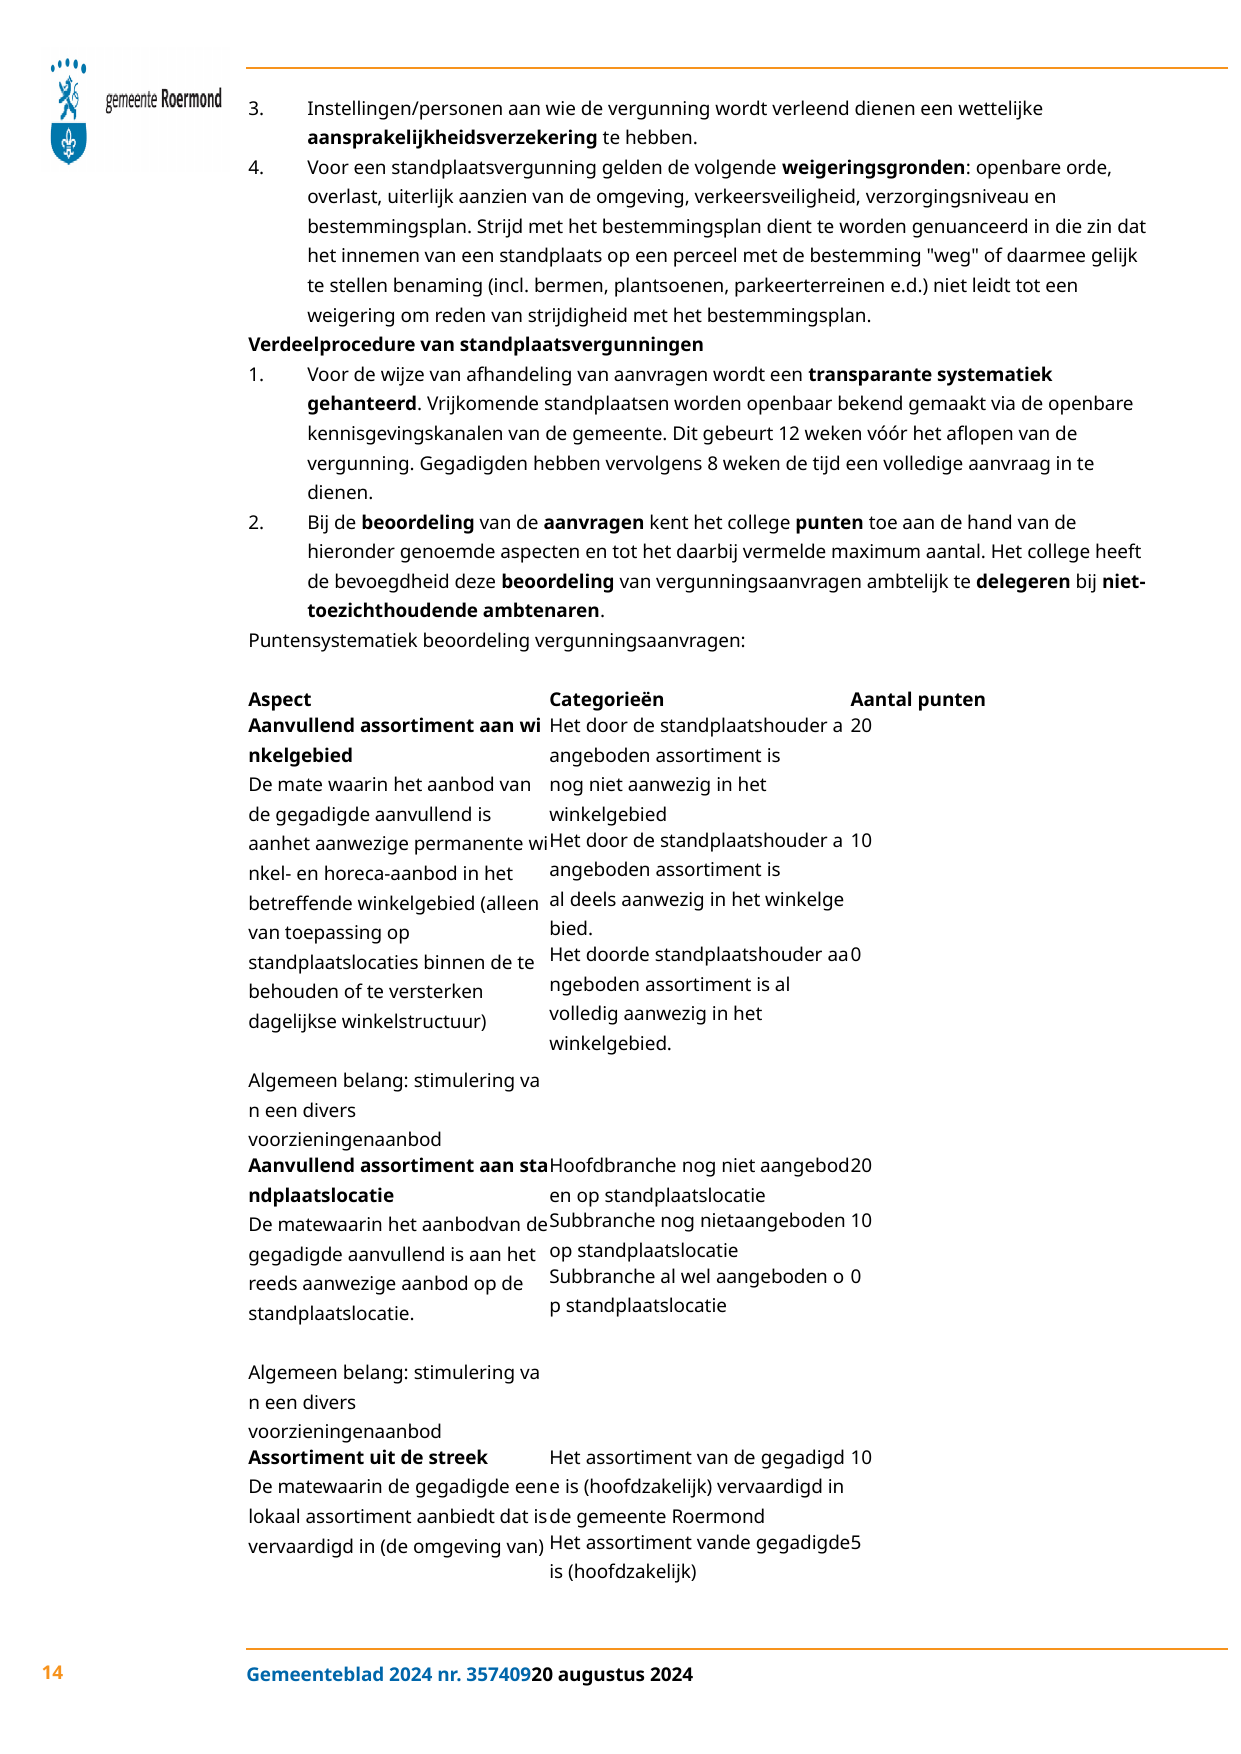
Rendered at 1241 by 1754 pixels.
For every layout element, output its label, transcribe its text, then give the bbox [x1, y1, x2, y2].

table_cell 5 [850, 1529, 1152, 1584]
table_cell Aanvullend assortiment aan standplaatslocatie De matewaarin het aanbodvan de gegadigde aanvullend is aan het reeds aanwezige aanbod op de standplaatslocatie. Algemeen belang: stimulering van een divers voorzieningenaanbod [248, 1152, 549, 1444]
table_cell 10 [850, 827, 1152, 941]
list Voor de wijze van afhandeling van aanvragen wordt een transparante systematiek gehanteerd. Vrijkomende standplaatsen worden openbaar bekend gemaakt via de openbare kennisgevingskanalen van de gemeente. Dit gebeurt 12 weken vóór het aflopen van de vergunning. Gegadigden hebben vervolgens 8 weken de tijd een volledige aanvraag in te dienen. [248, 361, 1152, 505]
text Puntensystematiek beoordeling vergunningsaanvragen: [248, 627, 1152, 653]
table_cell 0 [850, 1263, 1152, 1444]
table_cell Het door de standplaatshouder aangeboden assortiment is al deels aanwezig in het winkelgebied. [549, 827, 850, 941]
table_cell Het assortiment van de gegadigde is (hoofdzakelijk) vervaardigd in de gemeente Roermond [549, 1444, 850, 1529]
table_cell 10 [850, 1444, 1152, 1529]
table_header Categorieën [549, 687, 850, 712]
table_cell Het assortiment vande gegadigde is (hoofdzakelijk) [549, 1529, 850, 1584]
picture [41, 47, 231, 172]
table_cell Hoofdbranche nog niet aangeboden op standplaatslocatie [549, 1152, 850, 1207]
list Bij de beoordeling van de aanvragen kent het college punten toe aan de hand van de hieronder genoemde aspecten en tot het daarbij vermelde maximum aantal. Het college heeft de bevoegdheid deze beoordeling van vergunningsaanvragen ambtelijk te delegeren bij niet-toezichthoudende ambtenaren. [248, 509, 1152, 623]
table_cell 20 [850, 1152, 1152, 1207]
table_cell Assortiment uit de streek De matewaarin de gegadigde een lokaal assortiment aanbiedt dat is vervaardigd in (de omgeving van) [248, 1444, 549, 1584]
table_cell Subbranche nog nietaangeboden op standplaatslocatie [549, 1208, 850, 1263]
table_cell Aanvullend assortiment aan winkelgebied De mate waarin het aanbod van de gegadigde aanvullend is aanhet aanwezige permanente winkel- en horeca-aanbod in het betreffende winkelgebied (alleen van toepassing op standplaatslocaties binnen de te behouden of te versterken dagelijkse winkelstructuur) Algemeen belang: stimulering van een divers voorzieningenaanbod [248, 712, 549, 1152]
table_header Aantal punten [850, 687, 1152, 712]
list Instellingen/personen aan wie de vergunning wordt verleend dienen een wettelijke aansprakelijkheidsverzekering te hebben. [248, 95, 1152, 150]
table_cell Het door de standplaatshouder aangeboden assortiment is nog niet aanwezig in het winkelgebied [549, 712, 850, 827]
table_cell 20 [850, 712, 1152, 827]
table_cell Het doorde standplaatshouder aangeboden assortiment is al volledig aanwezig in het winkelgebied. [549, 941, 850, 1152]
list Voor een standplaatsvergunning gelden de volgende weigeringsgronden: openbare orde, overlast, uiterlijk aanzien van de omgeving, verkeersveiligheid, verzorgingsniveau en bestemmingsplan. Strijd met het bestemmingsplan dient te worden genuanceerd in die zin dat het innemen van een standplaats op een perceel met de bestemming "weg" of daarmee gelijk te stellen benaming (incl. bermen, plantsoenen, parkeerterreinen e.d.) niet leidt tot een weigering om reden van strijdigheid met het bestemmingsplan. [248, 154, 1152, 328]
table_cell 0 [850, 941, 1152, 1152]
text Verdeelprocedure van standplaatsvergunningen [248, 331, 1152, 357]
table_cell 10 [850, 1208, 1152, 1263]
table_header Aspect [248, 687, 549, 712]
table_cell Subbranche al wel aangeboden op standplaatslocatie [549, 1263, 850, 1444]
